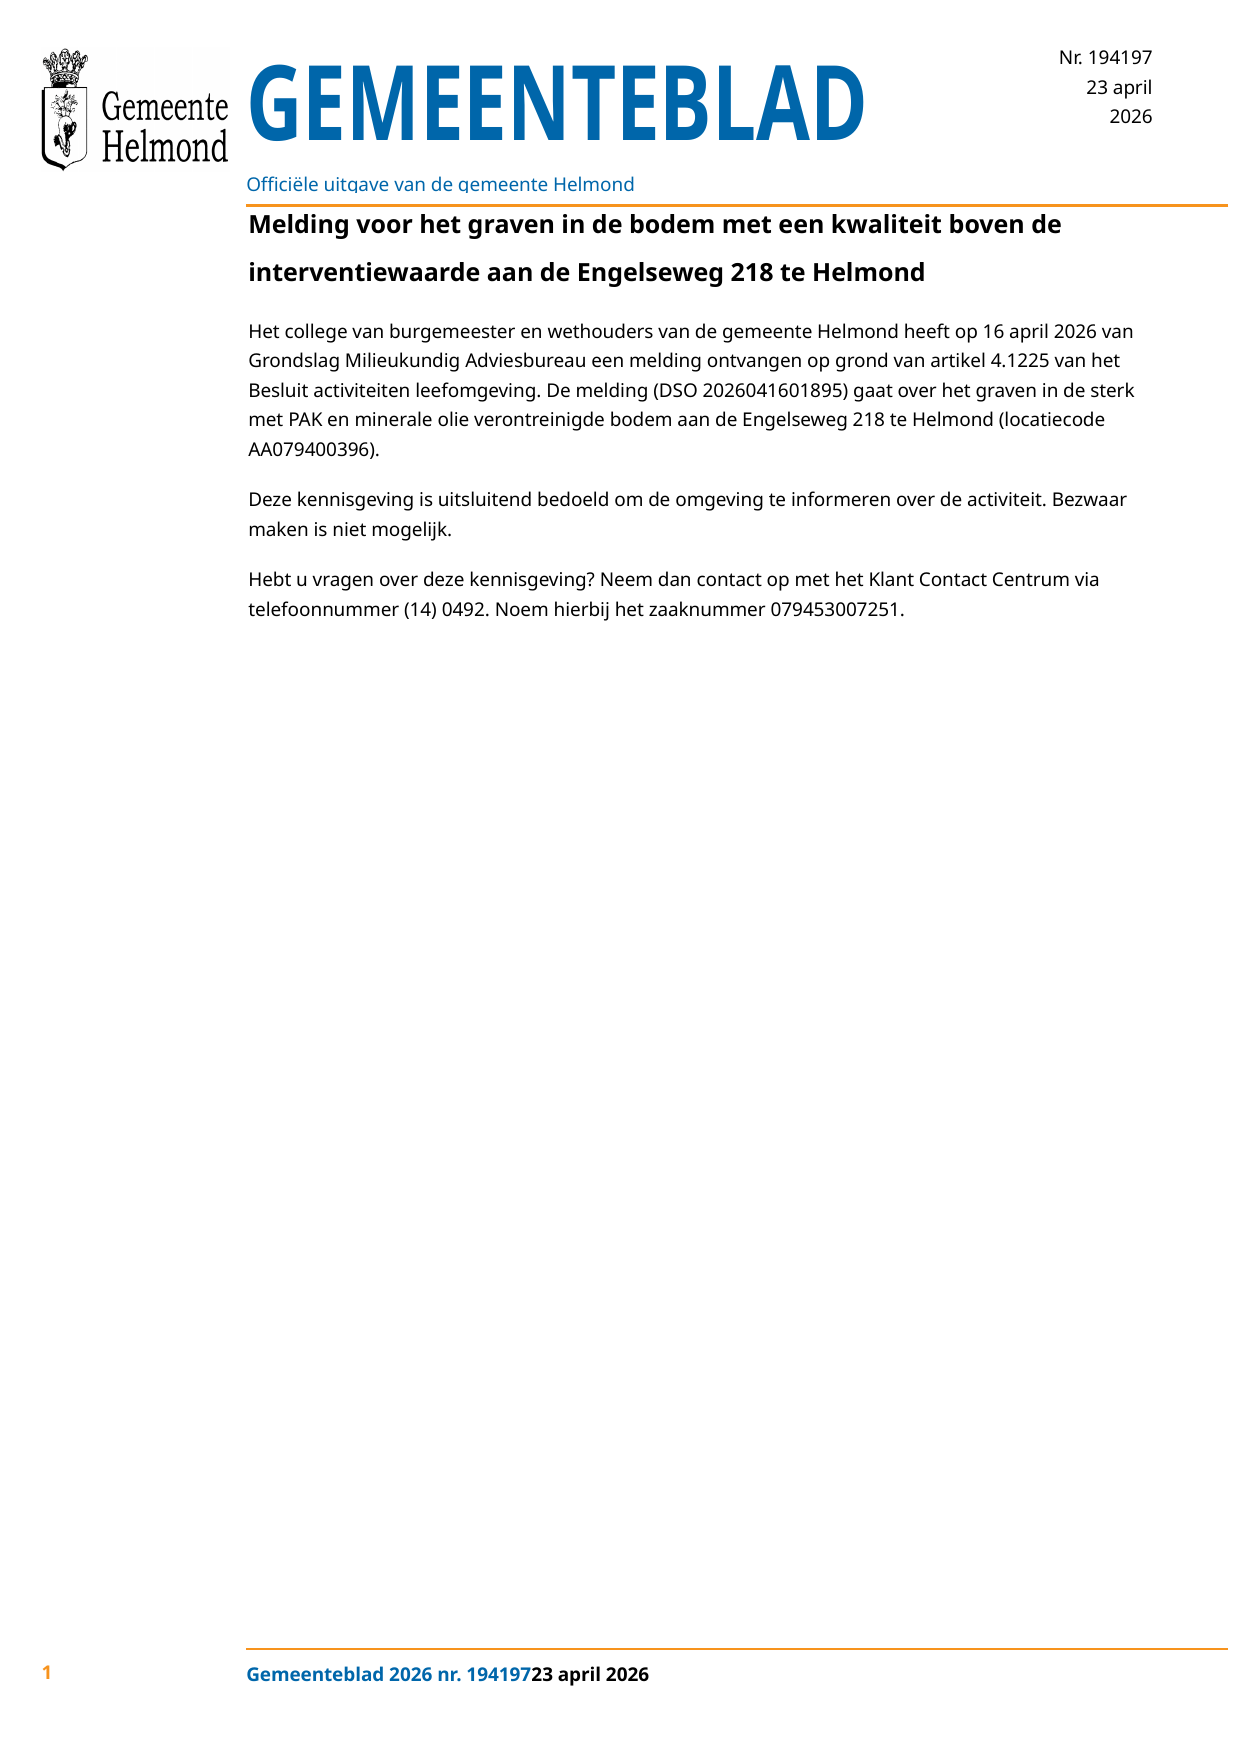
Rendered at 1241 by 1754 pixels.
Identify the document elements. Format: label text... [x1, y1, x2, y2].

text Melding voor het graven in de bodem met een kwaliteit boven de interventiewaarde aan de Engelseweg 218 te Helmond [248, 207, 1152, 288]
picture [41, 47, 231, 172]
text Deze kennisgeving is uitsluitend bedoeld om de omgeving te informeren over de activiteit. Bezwaar maken is niet mogelijk. [248, 487, 1152, 542]
text Hebt u vragen over deze kennisgeving? Neem dan contact op met het Klant Contact Centrum via telefoonnummer (14) 0492. Noem hierbij het zaaknummer 079453007251. [248, 567, 1152, 622]
text Het college van burgemeester en wethouders van de gemeente Helmond heeft op 16 april 2026 van Grondslag Milieukundig Adviesbureau een melding ontvangen op grond van artikel 4.1225 van het Besluit activiteiten leefomgeving. De melding (DSO 2026041601895) gaat over het graven in de sterk met PAK en minerale olie verontreinigde bodem aan de Engelseweg 218 te Helmond (locatiecode AA079400396). [248, 318, 1152, 462]
